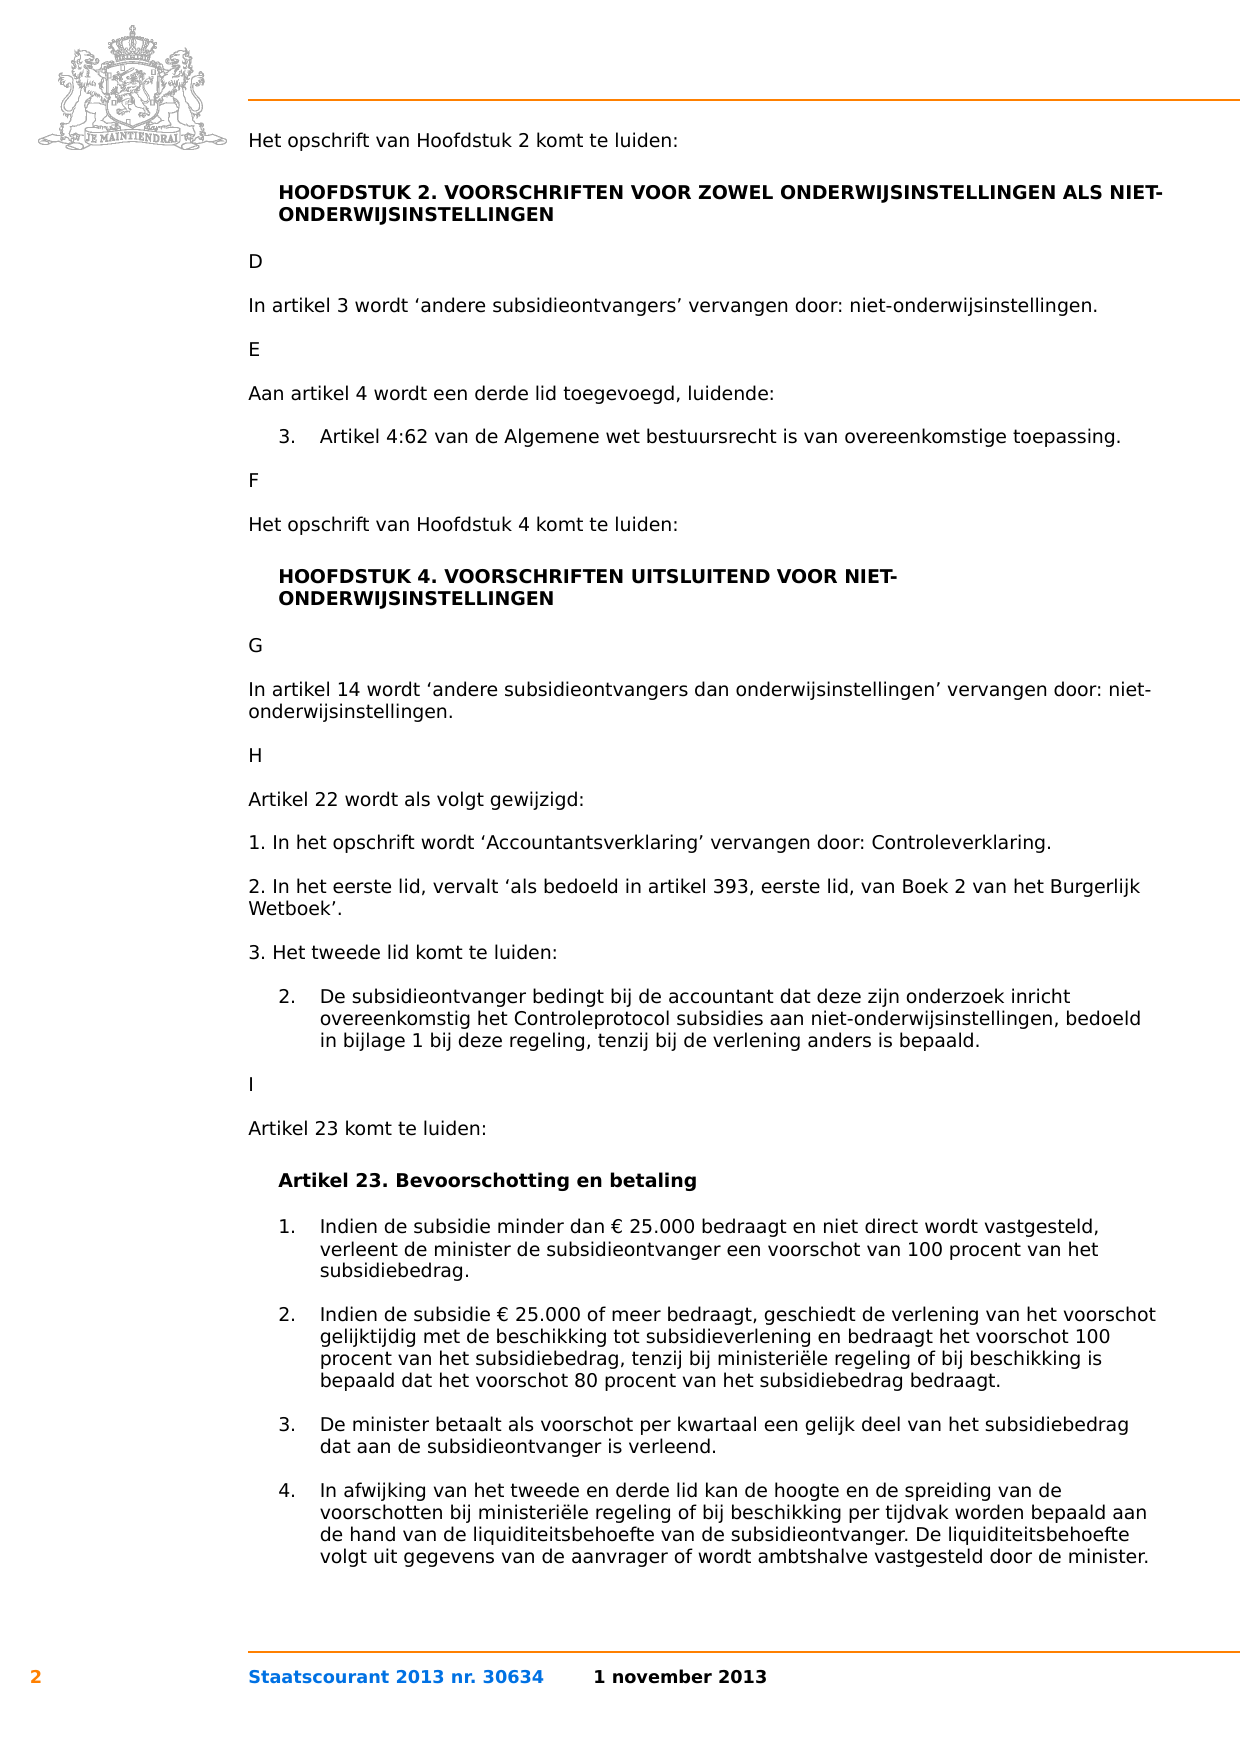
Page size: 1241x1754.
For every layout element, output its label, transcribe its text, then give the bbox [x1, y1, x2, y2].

text In artikel 3 wordt ‘andere subsidieontvangers’ vervangen door: niet-onderwijsinstellingen. [248, 295, 1163, 317]
text 1. In het opschrift wordt ‘Accountantsverklaring’ vervangen door: Controleverklaring. [248, 832, 1163, 854]
text 4. In afwijking van het tweede en derde lid kan de hoogte en de spreiding van de voorschotten bij ministeriële regeling of bij beschikking per tijdvak worden bepaald aan de hand van de liquiditeitsbehoefte van de subsidieontvanger. De liquiditeitsbehoefte volgt uit gegevens van de aanvrager of wordt ambtshalve vastgesteld door de minister. [278, 1480, 1163, 1568]
text D [248, 251, 1163, 273]
text 2. Indien de subsidie € 25.000 of meer bedraagt, geschiedt de verlening van het voorschot gelijktijdig met de beschikking tot subsidieverlening en bedraagt het voorschot 100 procent van het subsidiebedrag, tenzij bij ministeriële regeling of bij beschikking is bepaald dat het voorschot 80 procent van het subsidiebedrag bedraagt. [278, 1304, 1163, 1392]
text Artikel 23 komt te luiden: [248, 1117, 1163, 1139]
text Artikel 22 wordt als volgt gewijzigd: [248, 788, 1163, 810]
text 3. Het tweede lid komt te luiden: [248, 942, 1163, 964]
picture [38, 25, 227, 150]
text Het opschrift van Hoofdstuk 2 komt te luiden: [248, 130, 1163, 152]
subtitle Artikel 23. Bevoorschotting en betaling [278, 1169, 1163, 1191]
text 2. De subsidieontvanger bedingt bij de accountant dat deze zijn onderzoek inricht overeenkomstig het Controleprotocol subsidies aan niet-onderwijsinstellingen, bedoeld in bijlage 1 bij deze regeling, tenzij bij de verlening anders is bepaald. [278, 986, 1163, 1052]
text 3. Artikel 4:62 van de Algemene wet bestuursrecht is van overeenkomstige toepassing. [278, 426, 1163, 448]
text H [248, 744, 1163, 767]
text F [248, 470, 1163, 492]
text 3. De minister betaalt als voorschot per kwartaal een gelijk deel van het subsidiebedrag dat aan de subsidieontvanger is verleend. [278, 1414, 1163, 1458]
text In artikel 14 wordt ‘andere subsidieontvangers dan onderwijsinstellingen’ vervangen door: niet-onderwijsinstellingen. [248, 679, 1163, 723]
subtitle HOOFDSTUK 2. VOORSCHRIFTEN VOOR ZOWEL ONDERWIJSINSTELLINGEN ALS NIET-ONDERWIJSINSTELLINGEN [278, 182, 1163, 226]
text G [248, 635, 1163, 657]
text Aan artikel 4 wordt een derde lid toegevoegd, luidende: [248, 382, 1163, 404]
text Het opschrift van Hoofdstuk 4 komt te luiden: [248, 514, 1163, 536]
text I [248, 1074, 1163, 1096]
text 1. Indien de subsidie minder dan € 25.000 bedraagt en niet direct wordt vastgesteld, verleent de minister de subsidieontvanger een voorschot van 100 procent van het subsidiebedrag. [278, 1216, 1163, 1282]
text E [248, 338, 1163, 361]
text 2. In het eerste lid, vervalt ‘als bedoeld in artikel 393, eerste lid, van Boek 2 van het Burgerlijk Wetboek’. [248, 876, 1163, 920]
subtitle HOOFDSTUK 4. VOORSCHRIFTEN UITSLUITEND VOOR NIET-ONDERWIJSINSTELLINGEN [278, 566, 1163, 610]
